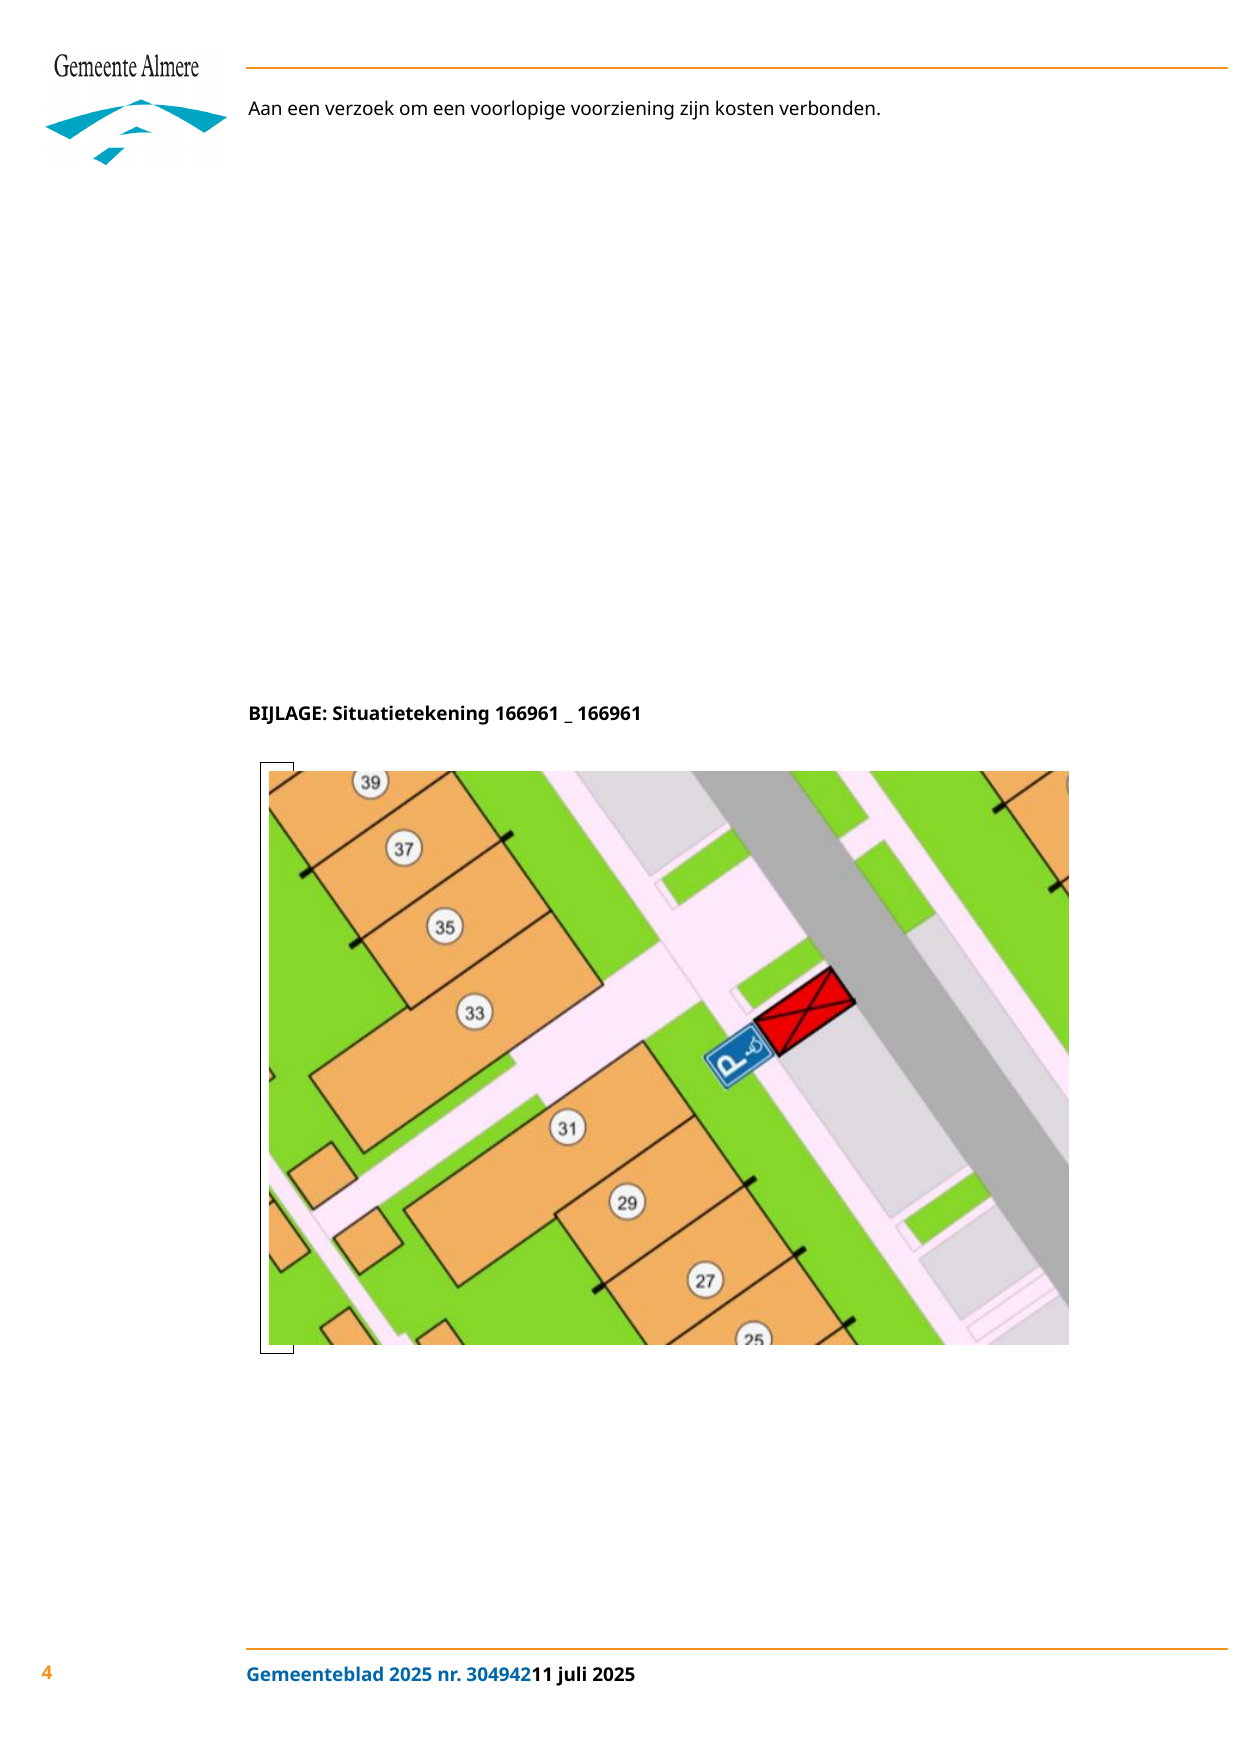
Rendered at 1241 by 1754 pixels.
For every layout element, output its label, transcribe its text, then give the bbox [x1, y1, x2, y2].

picture [41, 47, 231, 172]
picture [268, 771, 1069, 1345]
text BIJLAGE: Situatietekening 166961 _ 166961 [248, 700, 1152, 726]
text Aan een verzoek om een voorlopige voorziening zijn kosten verbonden. [248, 95, 1152, 121]
